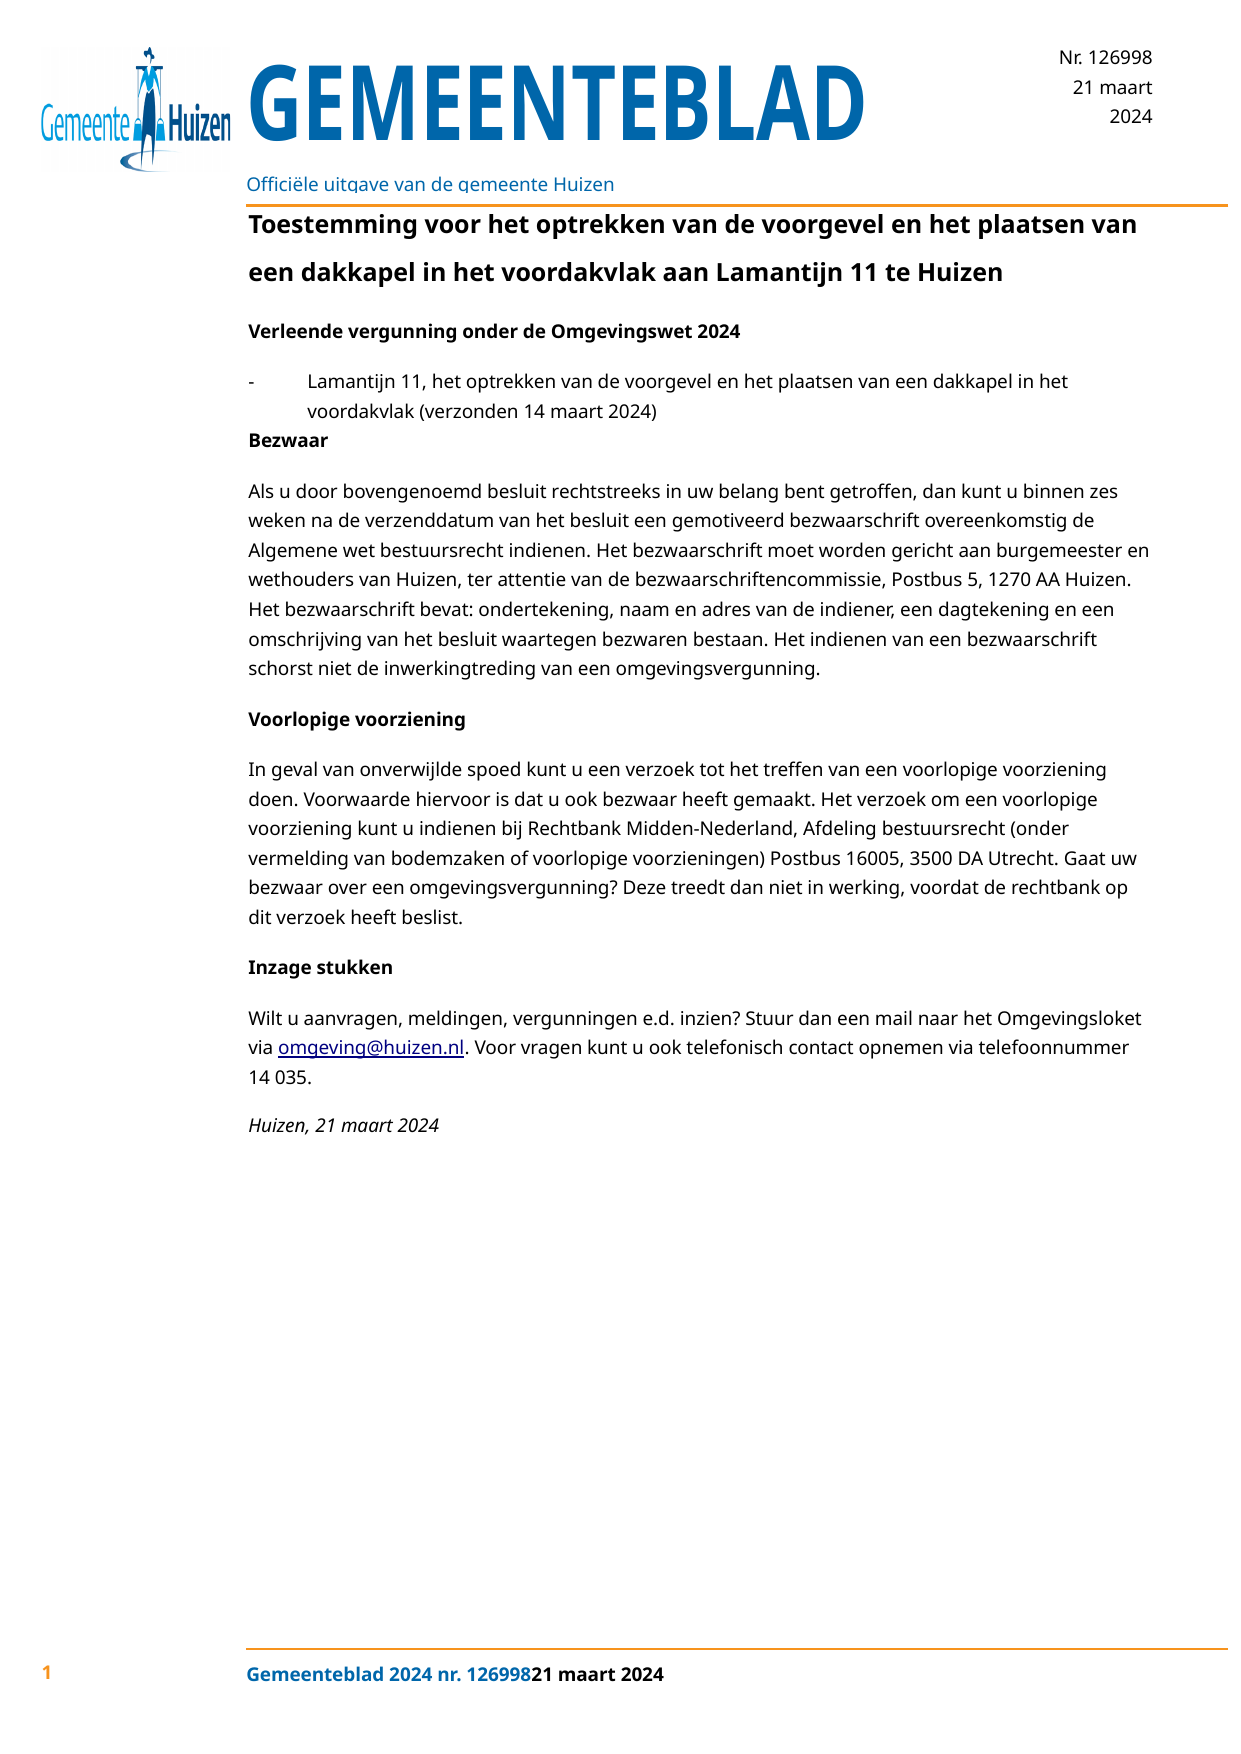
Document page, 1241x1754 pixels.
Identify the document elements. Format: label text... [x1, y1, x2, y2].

text Als u door bovengenoemd besluit rechtstreeks in uw belang bent getroffen, dan kunt u binnen zes weken na de verzenddatum van het besluit een gemotiveerd bezwaarschrift overeenkomstig de Algemene wet bestuursrecht indienen. Het bezwaarschrift moet worden gericht aan burgemeester en wethouders van Huizen, ter attentie van de bezwaarschriftencommissie, Postbus 5, 1270 AA Huizen. Het bezwaarschrift bevat: ondertekening, naam en adres van de indiener, een dagtekening en een omschrijving van het besluit waartegen bezwaren bestaan. Het indienen van een bezwaarschrift schorst niet de inwerkingtreding van een omgevingsvergunning. [248, 478, 1152, 681]
text Inzage stukken [248, 954, 1152, 980]
text In geval van onverwijlde spoed kunt u een verzoek tot het treffen van een voorlopige voorziening doen. Voorwaarde hiervoor is dat u ook bezwaar heeft gemaakt. Het verzoek om een voorlopige voorziening kunt u indienen bij Rechtbank Midden-Nederland, Afdeling bestuursrecht (onder vermelding van bodemzaken of voorlopige voorzieningen) Postbus 16005, 3500 DA Utrecht. Gaat uw bezwaar over een omgevingsvergunning? Deze treedt dan niet in werking, voordat de rechtbank op dit verzoek heeft beslist. [248, 756, 1152, 930]
text Toestemming voor het optrekken van de voorgevel en het plaatsen van een dakkapel in het voordakvlak aan Lamantijn 11 te Huizen [248, 207, 1152, 288]
text Verleende vergunning onder de Omgevingswet 2024 [248, 318, 1152, 344]
list Lamantijn 11, het optrekken van de voorgevel en het plaatsen van een dakkapel in het voordakvlak (verzonden 14 maart 2024) [248, 368, 1152, 424]
text Huizen, 21 maart 2024 [248, 1112, 1152, 1138]
text Bezwaar [248, 427, 1152, 453]
text Voorlopige voorziening [248, 706, 1152, 732]
text Wilt u aanvragen, meldingen, vergunningen e.d. inzien? Stuur dan een mail naar het Omgevingsloket via omgeving@huizen.nl. Voor vragen kunt u ook telefonisch contact opnemen via telefoonnummer 14 035. [248, 1005, 1152, 1090]
picture [41, 47, 231, 172]
